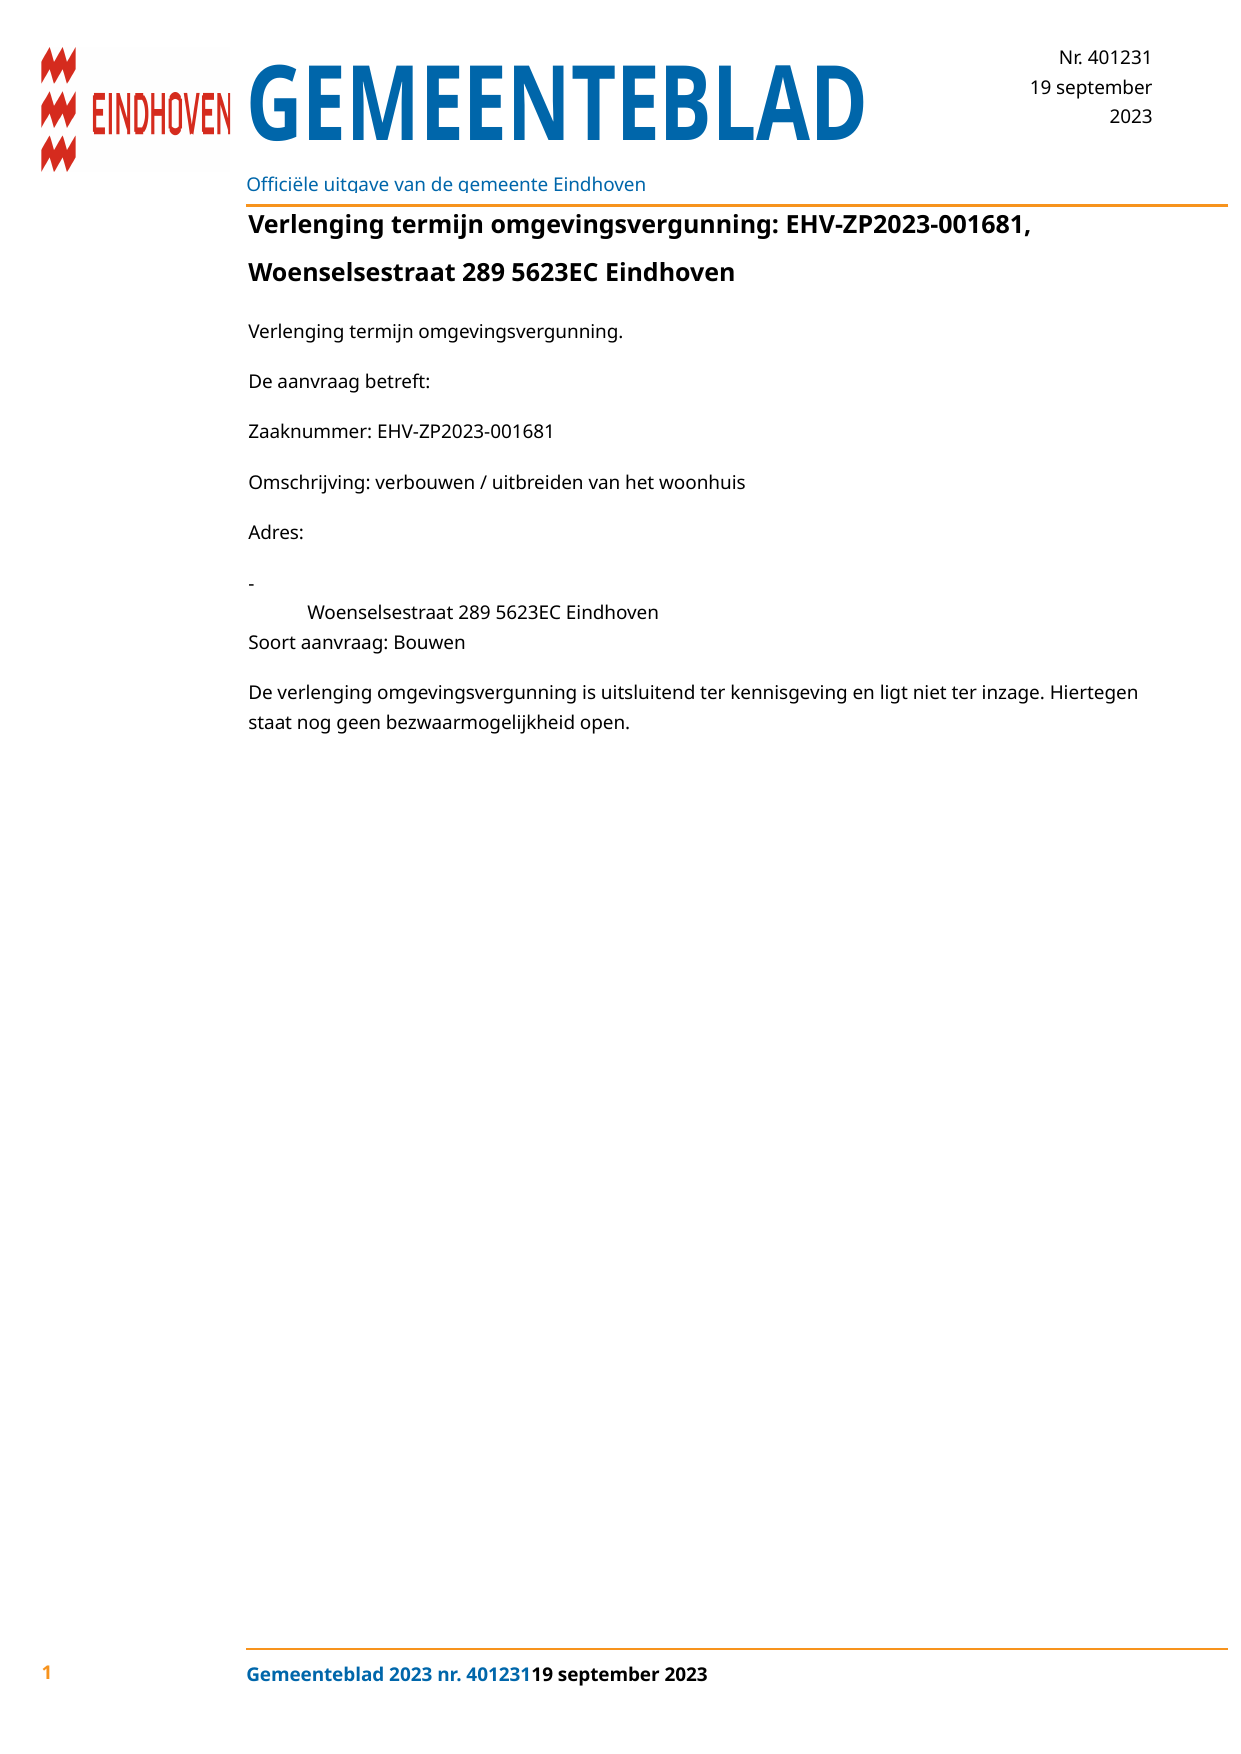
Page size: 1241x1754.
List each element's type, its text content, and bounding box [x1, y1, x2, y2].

text De aanvraag betreft: [248, 368, 1152, 394]
picture [41, 47, 231, 172]
text Adres: [248, 519, 1152, 545]
text Verlenging termijn omgevingsvergunning: EHV-ZP2023-001681, Woenselsestraat 289 5623EC Eindhoven [248, 207, 1152, 288]
text Zaaknummer: EHV-ZP2023-001681 [248, 419, 1152, 444]
list Woenselsestraat 289 5623EC Eindhoven [248, 599, 1152, 625]
text Verlenging termijn omgevingsvergunning. [248, 318, 1152, 344]
text Soort aanvraag: Bouwen [248, 629, 1152, 655]
text Omschrijving: verbouwen / uitbreiden van het woonhuis [248, 469, 1152, 495]
text De verlenging omgevingsvergunning is uitsluitend ter kennisgeving en ligt niet ter inzage. Hiertegen staat nog geen bezwaarmogelijkheid open. [248, 679, 1152, 735]
